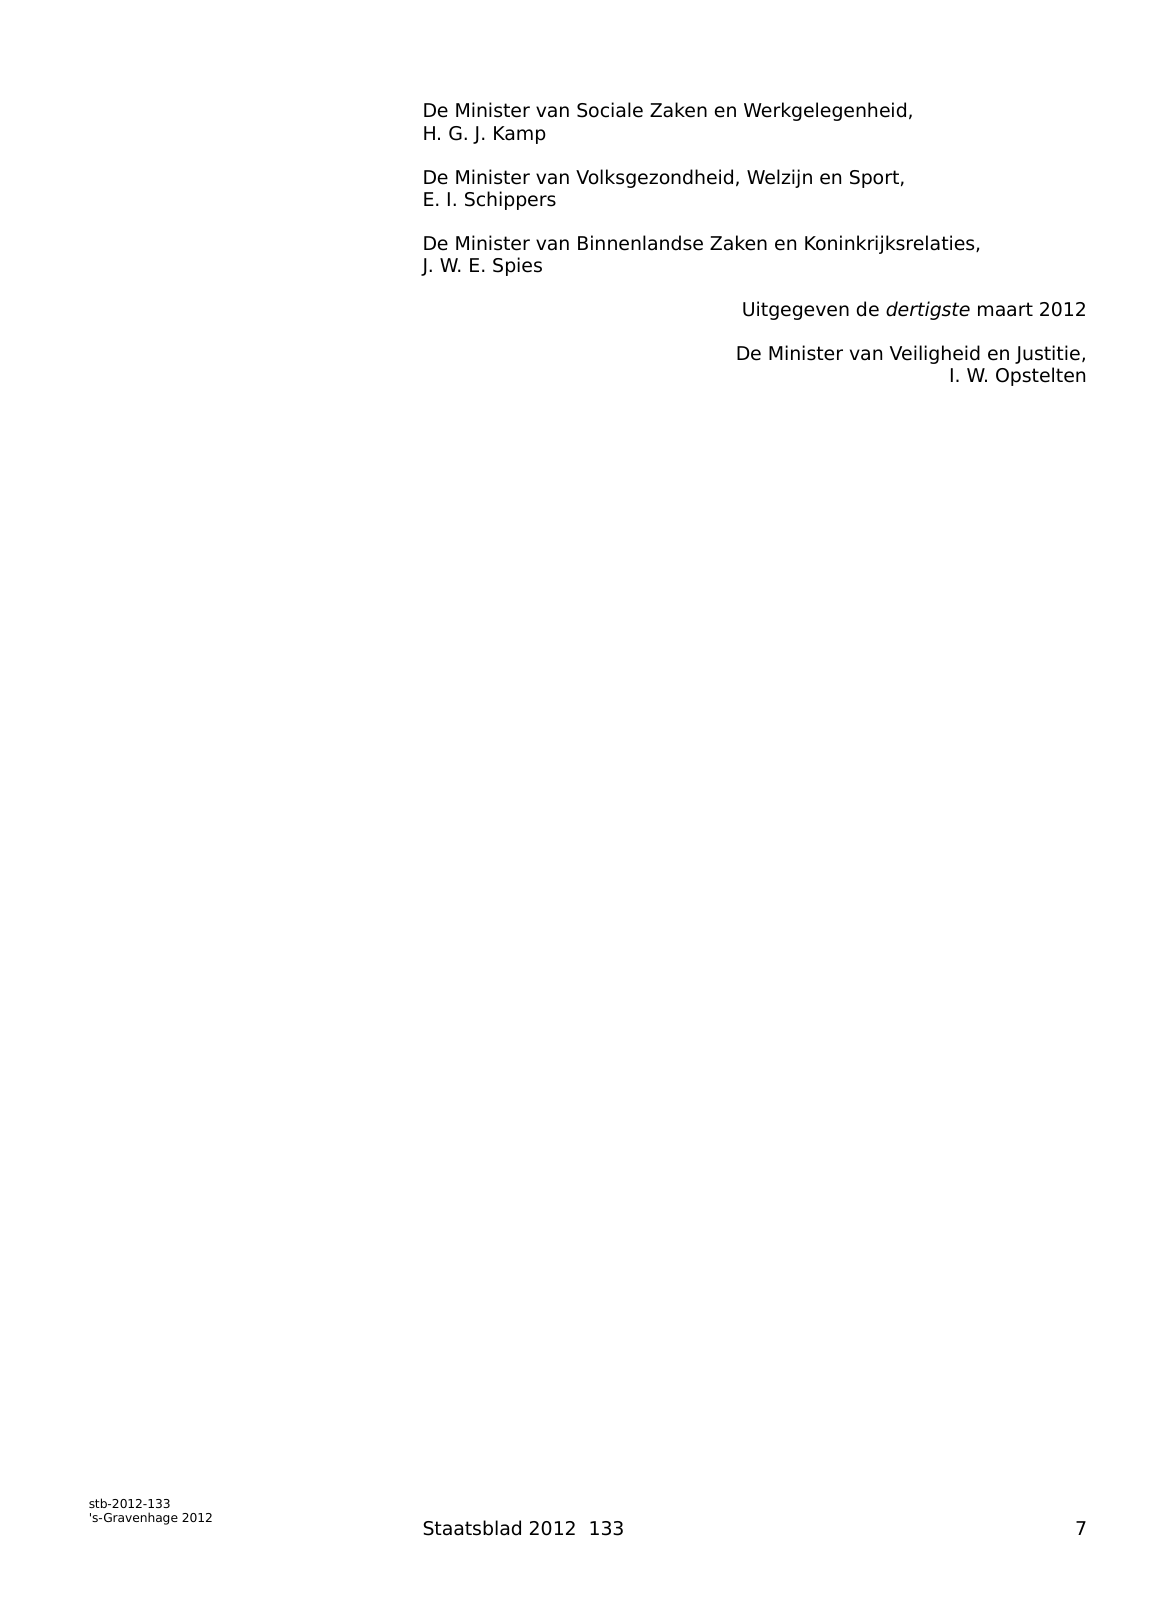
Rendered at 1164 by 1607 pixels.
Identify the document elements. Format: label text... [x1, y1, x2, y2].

text De Minister van Volksgezondheid, Welzijn en Sport, E. I. Schippers [422, 167, 1087, 211]
text stb-2012-133 [88, 1497, 323, 1511]
text De Minister van Veiligheid en Justitie, I. W. Opstelten [422, 343, 1087, 387]
text De Minister van Binnenlandse Zaken en Koninkrijksrelaties, J. W. E. Spies [422, 233, 1087, 277]
text De Minister van Sociale Zaken en Werkgelegenheid, H. G. J. Kamp [422, 100, 1087, 144]
text Uitgegeven de dertigste maart 2012 [422, 299, 1087, 321]
text 's-Gravenhage 2012 [88, 1511, 323, 1525]
